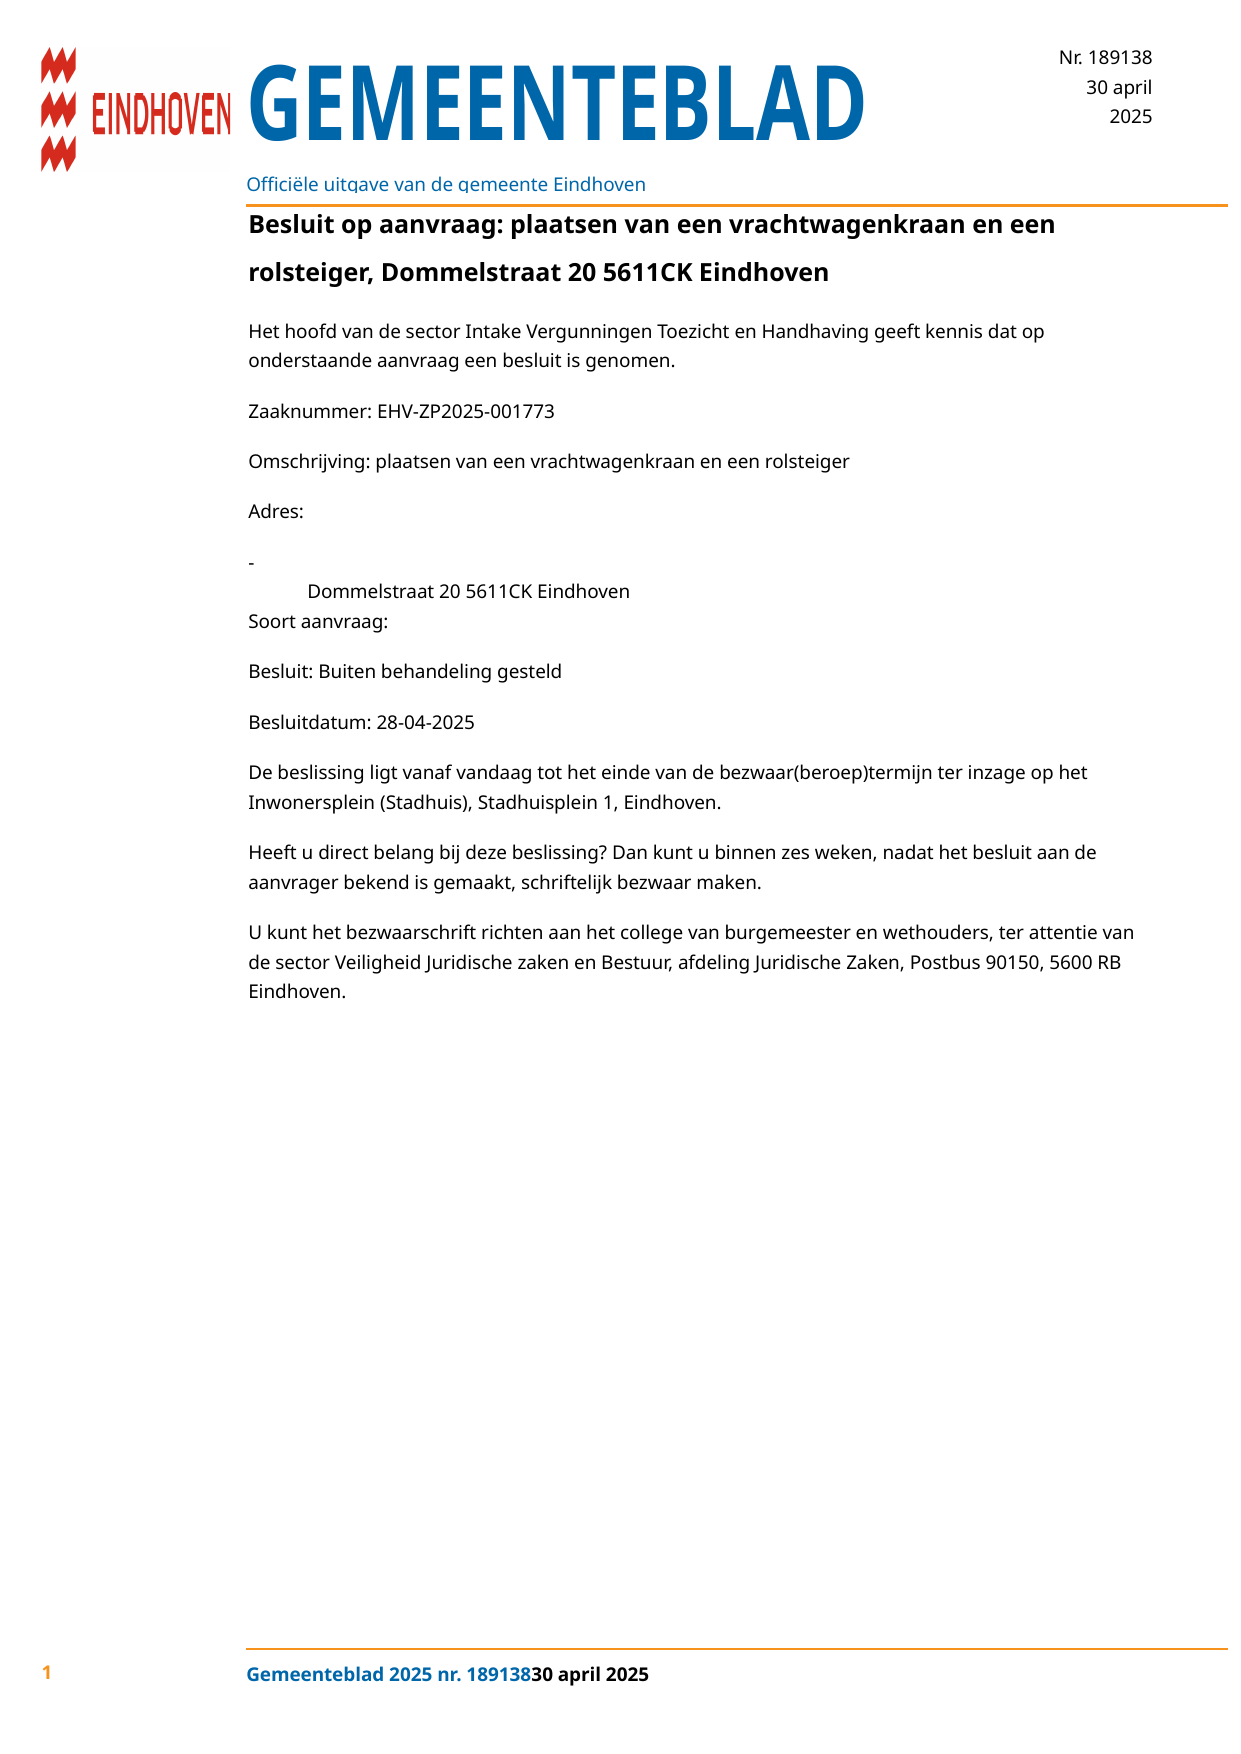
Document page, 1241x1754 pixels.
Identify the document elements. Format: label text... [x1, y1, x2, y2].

text Besluit: Buiten behandeling gesteld [248, 659, 1152, 684]
text U kunt het bezwaarschrift richten aan het college van burgemeester en wethouders, ter attentie van de sector Veiligheid Juridische zaken en Bestuur, afdeling Juridische Zaken, Postbus 90150, 5600 RB Eindhoven. [248, 919, 1152, 1004]
text Besluit op aanvraag: plaatsen van een vrachtwagenkraan en een rolsteiger, Dommelstraat 20 5611CK Eindhoven [248, 207, 1152, 288]
text De beslissing ligt vanaf vandaag tot het einde van de bezwaar(beroep)termijn ter inzage op het Inwonersplein (Stadhuis), Stadhuisplein 1, Eindhoven. [248, 759, 1152, 815]
text Adres: [248, 499, 1152, 524]
picture [41, 47, 231, 172]
text Het hoofd van de sector Intake Vergunningen Toezicht en Handhaving geeft kennis dat op onderstaande aanvraag een besluit is genomen. [248, 318, 1152, 373]
text Heeft u direct belang bij deze beslissing? Dan kunt u binnen zes weken, nadat het besluit aan de aanvrager bekend is gemaakt, schriftelijk bezwaar maken. [248, 839, 1152, 895]
text Omschrijving: plaatsen van een vrachtwagenkraan en een rolsteiger [248, 448, 1152, 474]
list Dommelstraat 20 5611CK Eindhoven [248, 579, 1152, 604]
text Besluitdatum: 28-04-2025 [248, 709, 1152, 735]
text Soort aanvraag: [248, 608, 1152, 634]
text Zaaknummer: EHV-ZP2025-001773 [248, 398, 1152, 424]
